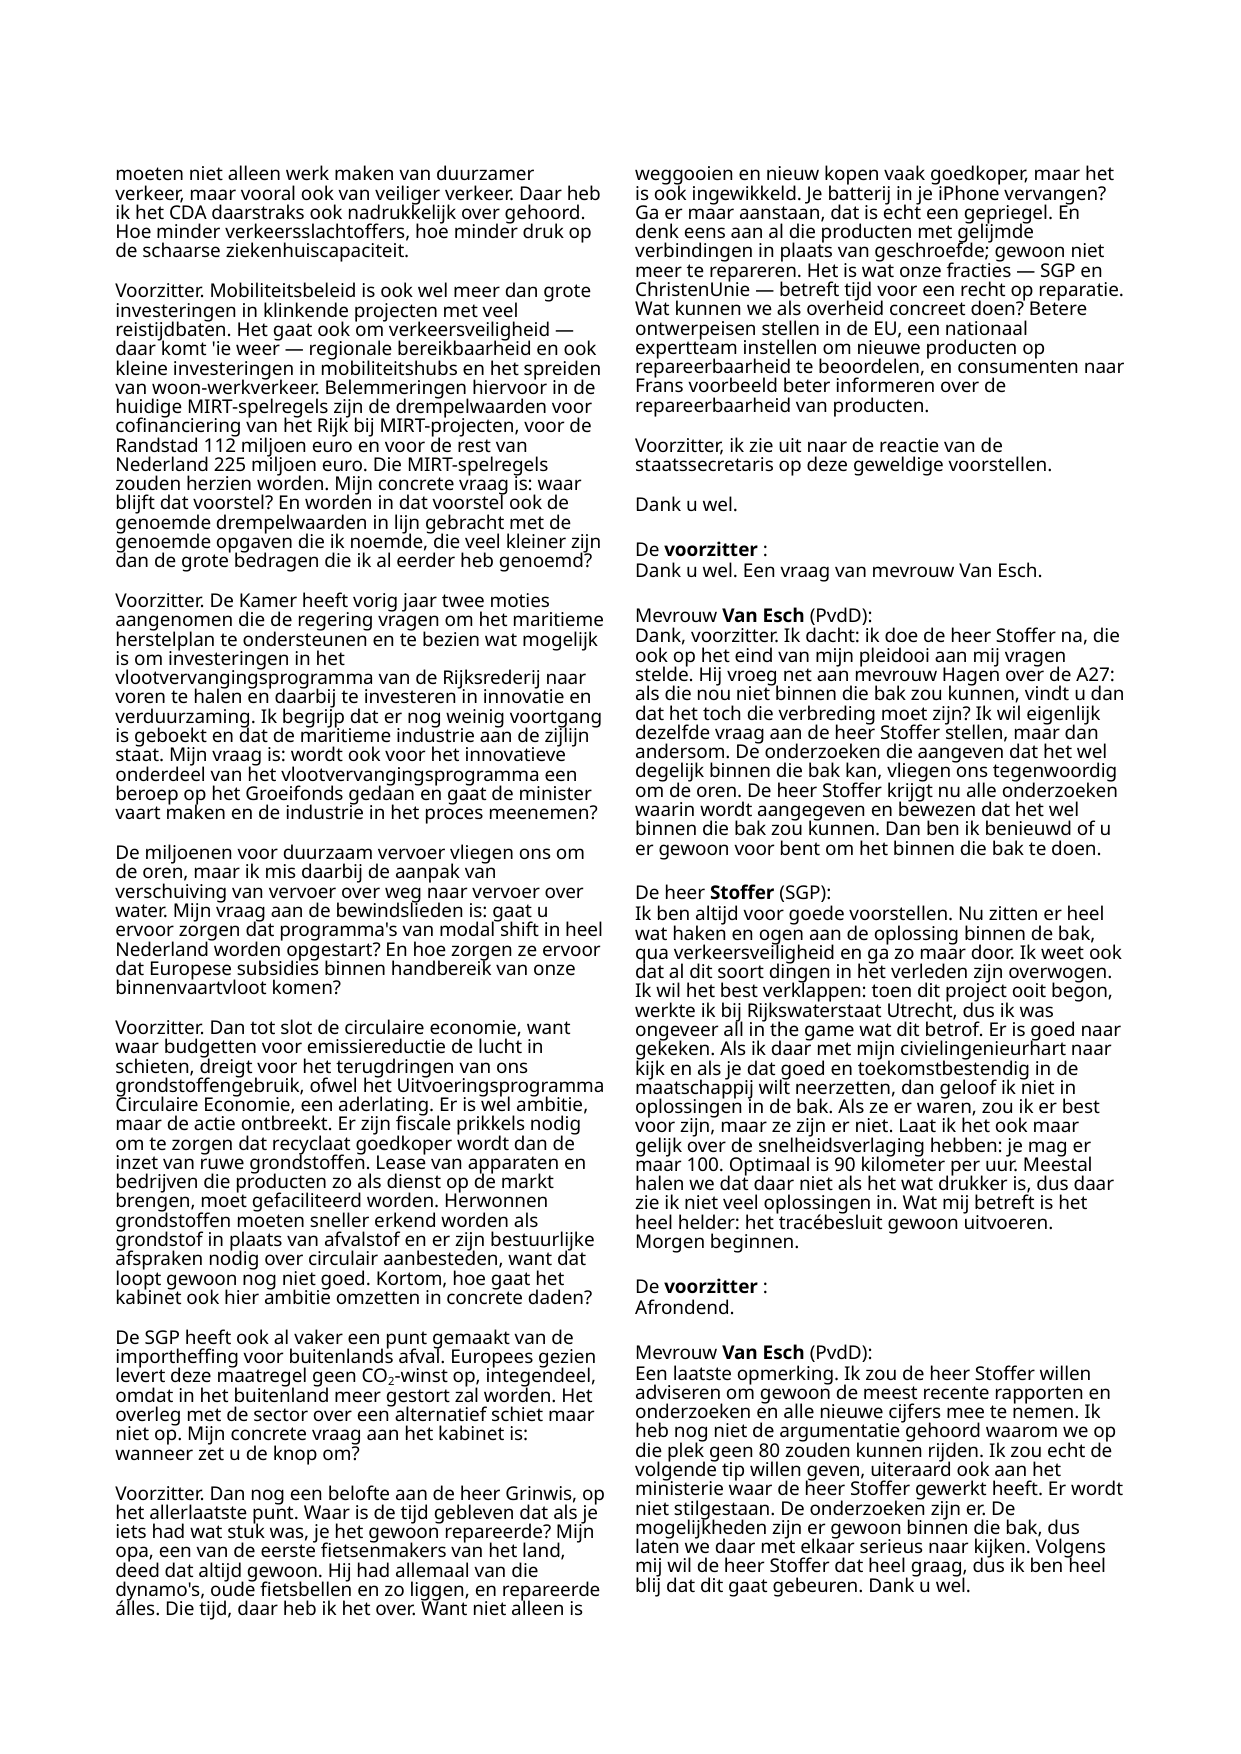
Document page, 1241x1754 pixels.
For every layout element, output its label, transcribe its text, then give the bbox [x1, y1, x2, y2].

text Mevrouw Van Esch (PvdD): [635, 602, 1125, 627]
text De SGP heeft ook al vaker een punt gemaakt van de importheffing voor buitenlands afval. Europees gezien levert deze maatregel geen CO2-winst op, integendeel, omdat in het buitenland meer gestort zal worden. Het overleg met de sector over een alternatief schiet maar niet op. Mijn concrete vraag aan het kabinet is: wanneer zet u de knop om? [115, 1329, 605, 1464]
text Voorzitter. Mobiliteitsbeleid is ook wel meer dan grote investeringen in klinkende projecten met veel reistijdbaten. Het gaat ook om verkeersveiligheid — daar komt 'ie weer — regionale bereikbaarheid en ook kleine investeringen in mobiliteitshubs en het spreiden van woon-werkverkeer. Belemmeringen hiervoor in de huidige MIRT-spelregels zijn de drempelwaarden voor cofinanciering van het Rijk bij MIRT-projecten, voor de Randstad 112 miljoen euro en voor de rest van Nederland 225 miljoen euro. Die MIRT-spelregels zouden herzien worden. Mijn concrete vraag is: waar blijft dat voorstel? En worden in dat voorstel ook de genoemde drempelwaarden in lijn gebracht met de genoemde opgaven die ik noemde, die veel kleiner zijn dan de grote bedragen die ik al eerder heb genoemd? [115, 282, 605, 571]
text Dank u wel. Een vraag van mevrouw Van Esch. [635, 562, 1125, 581]
text De heer Stoffer (SGP): [635, 879, 1125, 905]
text Dank, voorzitter. Ik dacht: ik doe de heer Stoffer na, die ook op het eind van mijn pleidooi aan mij vragen stelde. Hij vroeg net aan mevrouw Hagen over de A27: als die nou niet binnen die bak zou kunnen, vindt u dan dat het toch die verbreding moet zijn? Ik wil eigenlijk dezelfde vraag aan de heer Stoffer stellen, maar dan andersom. De onderzoeken die aangeven dat het wel degelijk binnen die bak kan, vliegen ons tegenwoordig om de oren. De heer Stoffer krijgt nu alle onderzoeken waarin wordt aangegeven en bewezen dat het wel binnen die bak zou kunnen. Dan ben ik benieuwd of u er gewoon voor bent om het binnen die bak te doen. [635, 627, 1125, 859]
text moeten niet alleen werk maken van duurzamer verkeer, maar vooral ook van veiliger verkeer. Daar heb ik het CDA daarstraks ook nadrukkelijk over gehoord. Hoe minder verkeersslachtoffers, hoe minder druk op de schaarse ziekenhuiscapaciteit. [115, 165, 605, 262]
text Afrondend. [635, 1299, 1125, 1318]
text De miljoenen voor duurzaam vervoer vliegen ons om de oren, maar ik mis daarbij de aanpak van verschuiving van vervoer over weg naar vervoer over water. Mijn vraag aan de bewindslieden is: gaat u ervoor zorgen dat programma's van modal shift in heel Nederland worden opgestart? En hoe zorgen ze ervoor dat Europese subsidies binnen handbereik van onze binnenvaartvloot komen? [115, 844, 605, 998]
text De voorzitter : [635, 1273, 1125, 1299]
text Voorzitter. Dan nog een belofte aan de heer Grinwis, op het allerlaatste punt. Waar is de tijd gebleven dat als je iets had wat stuk was, je het gewoon repareerde? Mijn opa, een van de eerste fietsenmakers van het land, deed dat altijd gewoon. Hij had allemaal van die dynamo's, oude fietsbellen en zo liggen, en repareerde álles. Die tijd, daar heb ik het over. Want niet alleen is [115, 1484, 605, 1619]
text De voorzitter : [635, 536, 1125, 562]
text Dank u wel. [635, 496, 1125, 515]
text Mevrouw Van Esch (PvdD): [635, 1339, 1125, 1364]
text Ik ben altijd voor goede voorstellen. Nu zitten er heel wat haken en ogen aan de oplossing binnen de bak, qua verkeersveiligheid en ga zo maar door. Ik weet ook dat al dit soort dingen in het verleden zijn overwogen. Ik wil het best verklappen: toen dit project ooit begon, werkte ik bij Rijkswaterstaat Utrecht, dus ik was ongeveer all in the game wat dit betrof. Er is goed naar gekeken. Als ik daar met mijn civielingenieurhart naar kijk en als je dat goed en toekomstbestendig in de maatschappij wilt neerzetten, dan geloof ik niet in oplossingen in de bak. Als ze er waren, zou ik er best voor zijn, maar ze zijn er niet. Laat ik het ook maar gelijk over de snelheidsverlaging hebben: je mag er maar 100. Optimaal is 90 kilometer per uur. Meestal halen we dat daar niet als het wat drukker is, dus daar zie ik niet veel oplossingen in. Wat mij betreft is het heel helder: het tracébesluit gewoon uitvoeren. Morgen beginnen. [635, 905, 1125, 1252]
text Voorzitter, ik zie uit naar de reactie van de staatssecretaris op deze geweldige voorstellen. [635, 437, 1125, 475]
text weggooien en nieuw kopen vaak goedkoper, maar het is ook ingewikkeld. Je batterij in je iPhone vervangen? Ga er maar aanstaan, dat is echt een gepriegel. En denk eens aan al die producten met gelijmde verbindingen in plaats van geschroefde; gewoon niet meer te repareren. Het is wat onze fracties — SGP en ChristenUnie — betreft tijd voor een recht op reparatie. Wat kunnen we als overheid concreet doen? Betere ontwerpeisen stellen in de EU, een nationaal expertteam instellen om nieuwe producten op repareerbaarheid te beoordelen, en consumenten naar Frans voorbeeld beter informeren over de repareerbaarheid van producten. [635, 165, 1125, 416]
text Voorzitter. Dan tot slot de circulaire economie, want waar budgetten voor emissiereductie de lucht in schieten, dreigt voor het terugdringen van ons grondstoffengebruik, ofwel het Uitvoeringsprogramma Circulaire Economie, een aderlating. Er is wel ambitie, maar de actie ontbreekt. Er zijn fiscale prikkels nodig om te zorgen dat recyclaat goedkoper wordt dan de inzet van ruwe grondstoffen. Lease van apparaten en bedrijven die producten zo als dienst op de markt brengen, moet gefaciliteerd worden. Herwonnen grondstoffen moeten sneller erkend worden als grondstof in plaats van afvalstof en er zijn bestuurlijke afspraken nodig over circulair aanbesteden, want dat loopt gewoon nog niet goed. Kortom, hoe gaat het kabinet ook hier ambitie omzetten in concrete daden? [115, 1019, 605, 1308]
text Een laatste opmerking. Ik zou de heer Stoffer willen adviseren om gewoon de meest recente rapporten en onderzoeken en alle nieuwe cijfers mee te nemen. Ik heb nog niet de argumentatie gehoord waarom we op die plek geen 80 zouden kunnen rijden. Ik zou echt de volgende tip willen geven, uiteraard ook aan het ministerie waar de heer Stoffer gewerkt heeft. Er wordt niet stilgestaan. De onderzoeken zijn er. De mogelijkheden zijn er gewoon binnen die bak, dus laten we daar met elkaar serieus naar kijken. Volgens mij wil de heer Stoffer dat heel graag, dus ik ben heel blij dat dit gaat gebeuren. Dank u wel. [635, 1364, 1125, 1596]
text Voorzitter. De Kamer heeft vorig jaar twee moties aangenomen die de regering vragen om het maritieme herstelplan te ondersteunen en te bezien wat mogelijk is om investeringen in het vlootvervangingsprogramma van de Rijksrederij naar voren te halen en daarbij te investeren in innovatie en verduurzaming. Ik begrijp dat er nog weinig voortgang is geboekt en dat de maritieme industrie aan de zijlijn staat. Mijn vraag is: wordt ook voor het innovatieve onderdeel van het vlootvervangingsprogramma een beroep op het Groeifonds gedaan en gaat de minister vaart maken en de industrie in het proces meenemen? [115, 592, 605, 823]
